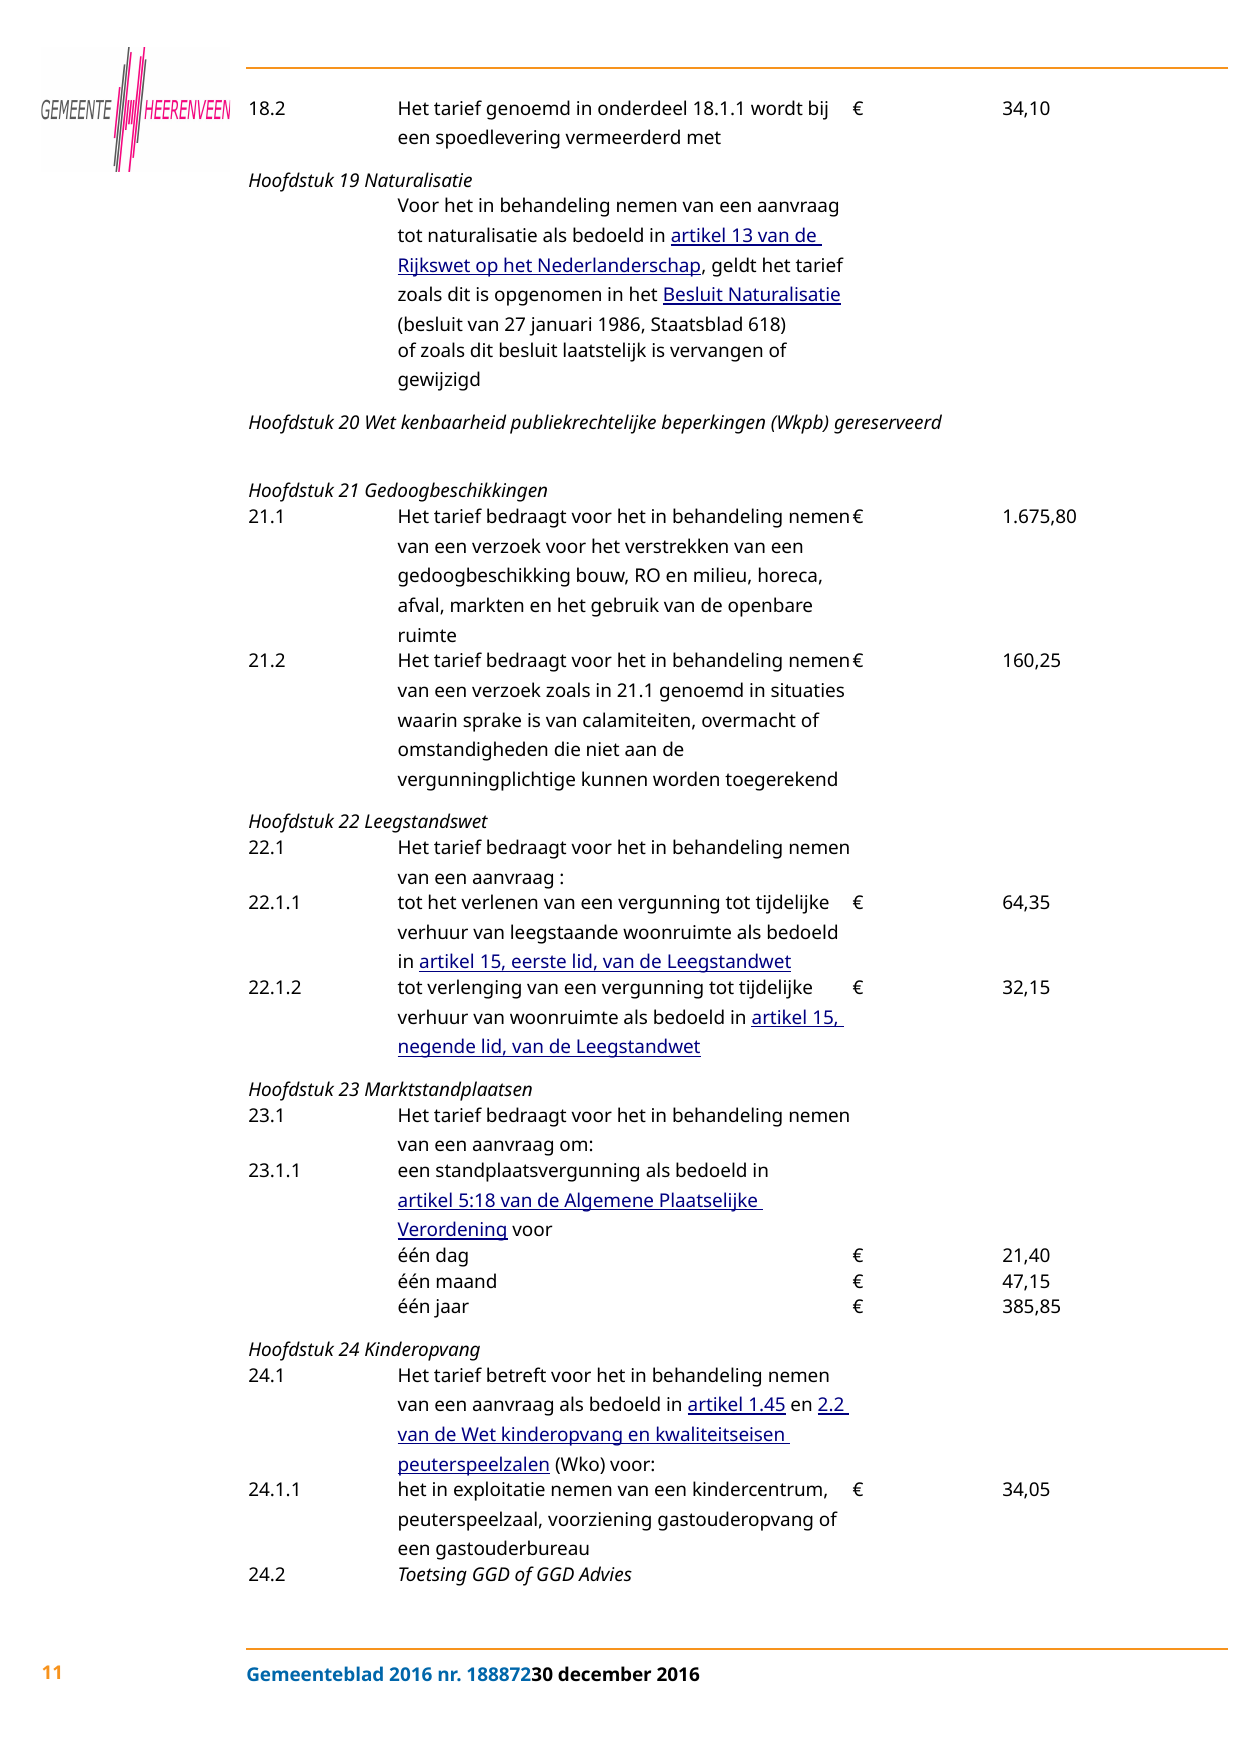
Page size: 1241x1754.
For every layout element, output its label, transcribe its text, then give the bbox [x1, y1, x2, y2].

table_cell Toetsing GGD of GGD Advies [398, 1561, 852, 1587]
table_header [1002, 1102, 1152, 1157]
table_cell € [853, 975, 1002, 1059]
table_cell 34,05 [1002, 1476, 1152, 1561]
table_cell € [853, 1476, 1002, 1561]
text Hoofdstuk 20 Wet kenbaarheid publiekrechtelijke beperkingen (Wkpb) gereserveerd [248, 409, 1152, 434]
table_cell een standplaatsvergunning als bedoeld in artikel 5:18 van de Algemene Plaatselijke Verordening voor [398, 1157, 852, 1242]
table_cell 24.1.1 [248, 1476, 397, 1561]
table_header [853, 1362, 1002, 1476]
table_cell tot het verlenen van een vergunning tot tijdelijke verhuur van leegstaande woonruimte als bedoeld in artikel 15, eerste lid, van de Leegstandwet [398, 890, 852, 974]
table_header Het tarief bedraagt voor het in behandeling nemen van een verzoek voor het verstrekken van een gedoogbeschikking bouw, RO en milieu, horeca, afval, markten en het gebruik van de openbare ruimte [398, 504, 852, 648]
table_cell 23.1.1 [248, 1157, 397, 1242]
table_cell [853, 337, 1002, 392]
table_cell [1002, 1157, 1152, 1242]
table_cell 47,15 [1002, 1268, 1152, 1294]
table_cell € [853, 648, 1002, 792]
table_cell [248, 1242, 397, 1268]
table_header € [853, 504, 1002, 648]
table_cell 22.1.2 [248, 975, 397, 1059]
table_cell 21.2 [248, 648, 397, 792]
table_header 21.1 [248, 504, 397, 648]
picture [41, 47, 231, 172]
table_cell 385,85 [1002, 1294, 1152, 1319]
text Hoofdstuk 24 Kinderopvang [248, 1336, 1152, 1362]
table_header Het tarief bedraagt voor het in behandeling nemen van een aanvraag : [398, 834, 852, 889]
table_cell [853, 1157, 1002, 1242]
table_cell het in exploitatie nemen van een kindercentrum, peuterspeelzaal, voorziening gastouderopvang of een gastouderbureau [398, 1476, 852, 1561]
text Hoofdstuk 21 Gedoogbeschikkingen [248, 478, 1152, 503]
table_cell € [853, 1268, 1002, 1294]
table_cell tot verlenging van een vergunning tot tijdelijke verhuur van woonruimte als bedoeld in artikel 15, negende lid, van de Leegstandwet [398, 975, 852, 1059]
table_cell 18.2 [248, 95, 397, 150]
table_cell 34,10 [1002, 95, 1152, 150]
table_header Het tarief bedraagt voor het in behandeling nemen van een aanvraag om: [398, 1102, 852, 1157]
table_header [853, 193, 1002, 337]
table_cell 32,15 [1002, 975, 1152, 1059]
table_header [1002, 193, 1152, 337]
table_cell 160,25 [1002, 648, 1152, 792]
table_header 23.1 [248, 1102, 397, 1157]
table_cell [248, 1268, 397, 1294]
table_cell 64,35 [1002, 890, 1152, 974]
table_header 1.675,80 [1002, 504, 1152, 648]
table_header [853, 834, 1002, 889]
table_cell of zoals dit besluit laatstelijk is vervangen of gewijzigd [398, 337, 852, 392]
text Hoofdstuk 19 Naturalisatie [248, 167, 1152, 193]
table_cell 24.2 [248, 1561, 397, 1587]
table_cell € [853, 1294, 1002, 1319]
text Hoofdstuk 22 Leegstandswet [248, 808, 1152, 834]
table_cell Het tarief bedraagt voor het in behandeling nemen van een verzoek zoals in 21.1 genoemd in situaties waarin sprake is van calamiteiten, overmacht of omstandigheden die niet aan de vergunningplichtige kunnen worden toegerekend [398, 648, 852, 792]
table_cell [1002, 1561, 1152, 1587]
table_header Het tarief betreft voor het in behandeling nemen van een aanvraag als bedoeld in artikel 1.45 en 2.2 van de Wet kinderopvang en kwaliteitseisen peuterspeelzalen (Wko) voor: [398, 1362, 852, 1476]
table_header 24.1 [248, 1362, 397, 1476]
text Hoofdstuk 23 Marktstandplaatsen [248, 1076, 1152, 1102]
table_cell één jaar [398, 1294, 852, 1319]
table_header [1002, 1362, 1152, 1476]
table_cell [853, 1561, 1002, 1587]
table_cell € [853, 890, 1002, 974]
table_header [248, 193, 397, 337]
table_cell € [853, 95, 1002, 150]
table_cell € [853, 1242, 1002, 1268]
table_cell [248, 1294, 397, 1319]
table_cell één maand [398, 1268, 852, 1294]
table_header [853, 1102, 1002, 1157]
table_cell één dag [398, 1242, 852, 1268]
table_header 22.1 [248, 834, 397, 889]
table_cell Het tarief genoemd in onderdeel 18.1.1 wordt bij een spoedlevering vermeerderd met [398, 95, 852, 150]
table_cell [1002, 337, 1152, 392]
table_cell [248, 337, 397, 392]
table_header [1002, 834, 1152, 889]
table_header Voor het in behandeling nemen van een aanvraag tot naturalisatie als bedoeld in artikel 13 van de Rijkswet op het Nederlanderschap, geldt het tarief zoals dit is opgenomen in het Besluit Naturalisatie (besluit van 27 januari 1986, Staatsblad 618) [398, 193, 852, 337]
table_cell 22.1.1 [248, 890, 397, 974]
table_cell 21,40 [1002, 1242, 1152, 1268]
